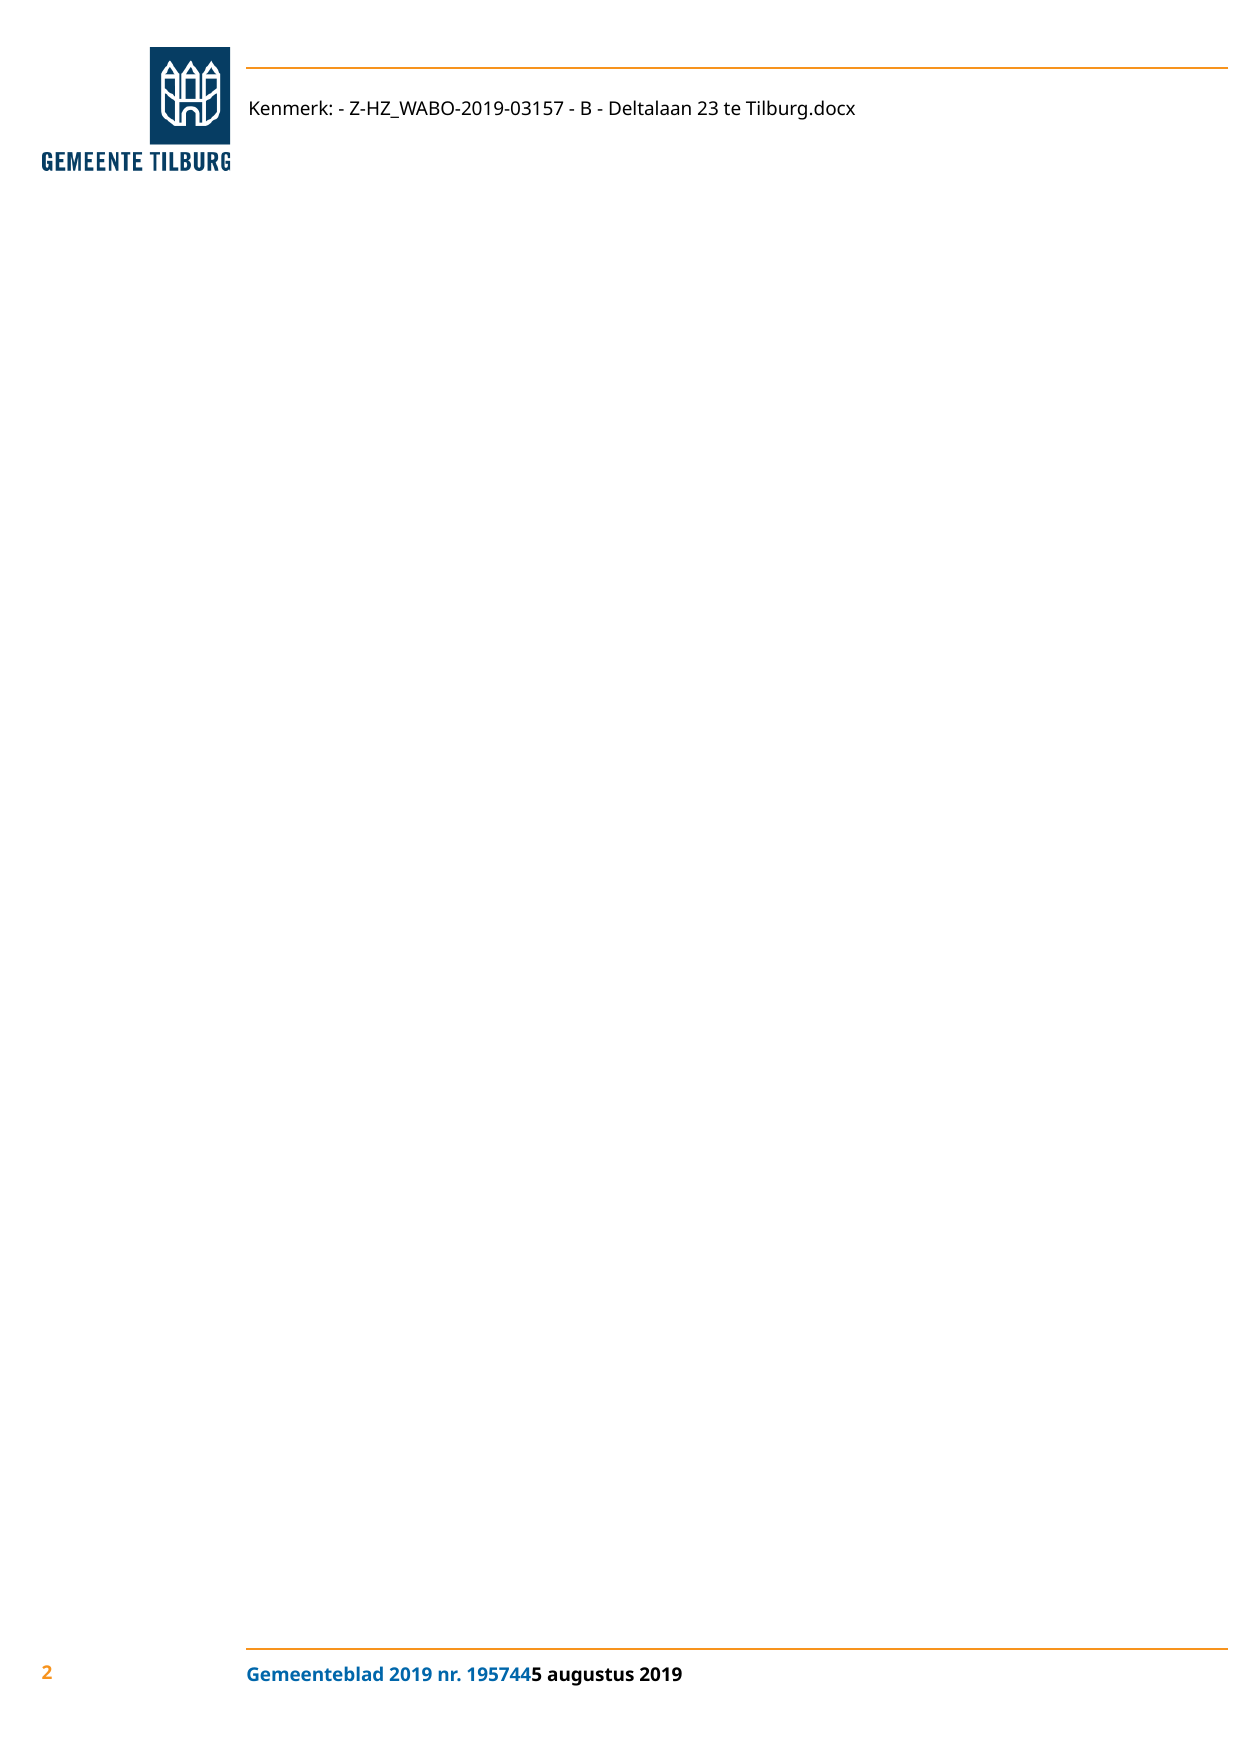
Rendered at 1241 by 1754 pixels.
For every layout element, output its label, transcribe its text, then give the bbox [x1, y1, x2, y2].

picture [41, 47, 231, 172]
text Kenmerk: - Z-HZ_WABO-2019-03157 - B - Deltalaan 23 te Tilburg.docx [248, 95, 1152, 121]
